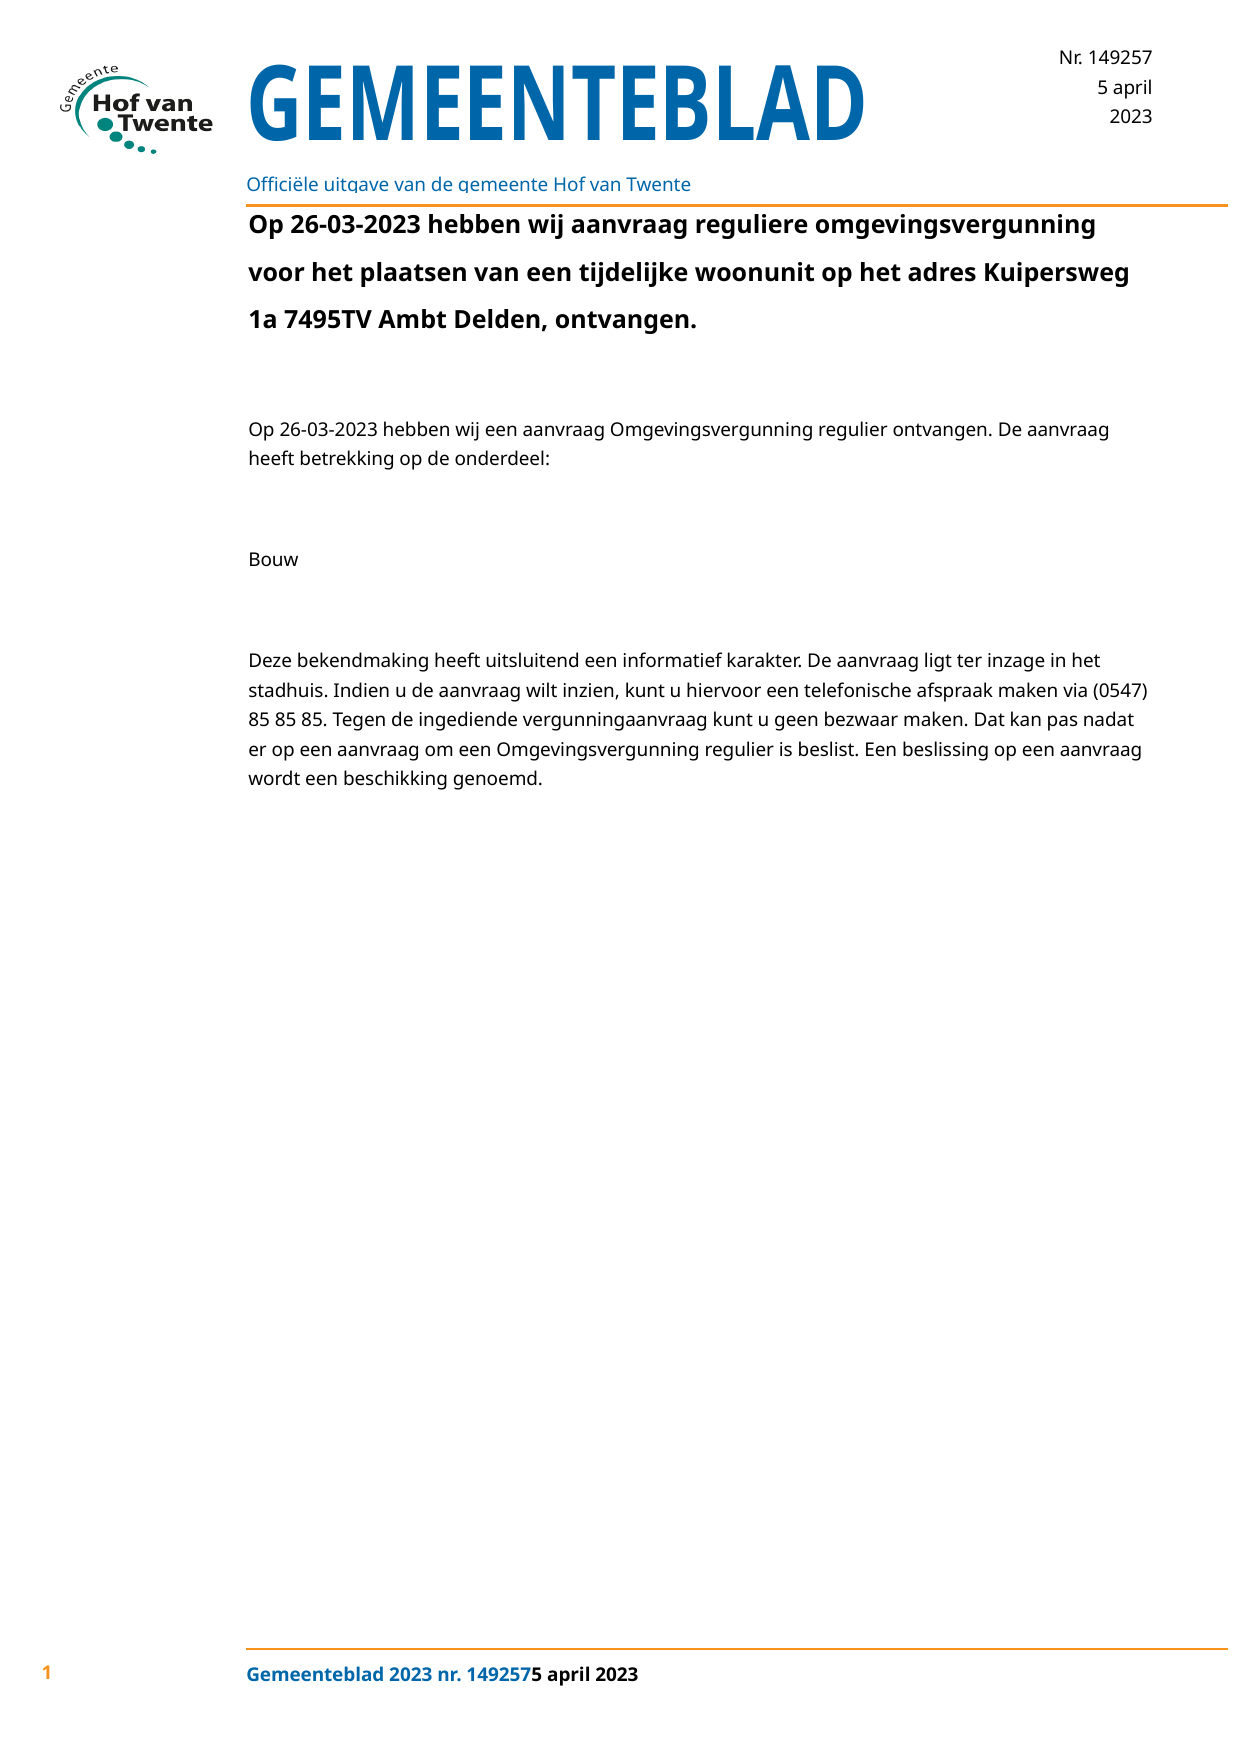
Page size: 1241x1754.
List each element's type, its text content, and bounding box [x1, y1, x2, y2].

text Op 26-03-2023 hebben wij een aanvraag Omgevingsvergunning regulier ontvangen. De aanvraag heeft betrekking op de onderdeel: [248, 416, 1152, 471]
text Op 26-03-2023 hebben wij aanvraag reguliere omgevingsvergunning voor het plaatsen van een tijdelijke woonunit op het adres Kuipersweg 1a 7495TV Ambt Delden, ontvangen. [248, 207, 1152, 336]
text Bouw [248, 546, 1152, 572]
text Deze bekendmaking heeft uitsluitend een informatief karakter. De aanvraag ligt ter inzage in het stadhuis. Indien u de aanvraag wilt inzien, kunt u hiervoor een telefonische afspraak maken via (0547) 85 85 85. Tegen de ingediende vergunningaanvraag kunt u geen bezwaar maken. Dat kan pas nadat er op een aanvraag om een Omgevingsvergunning regulier is beslist. Een beslissing op een aanvraag wordt een beschikking genoemd. [248, 647, 1152, 791]
picture [41, 47, 231, 172]
